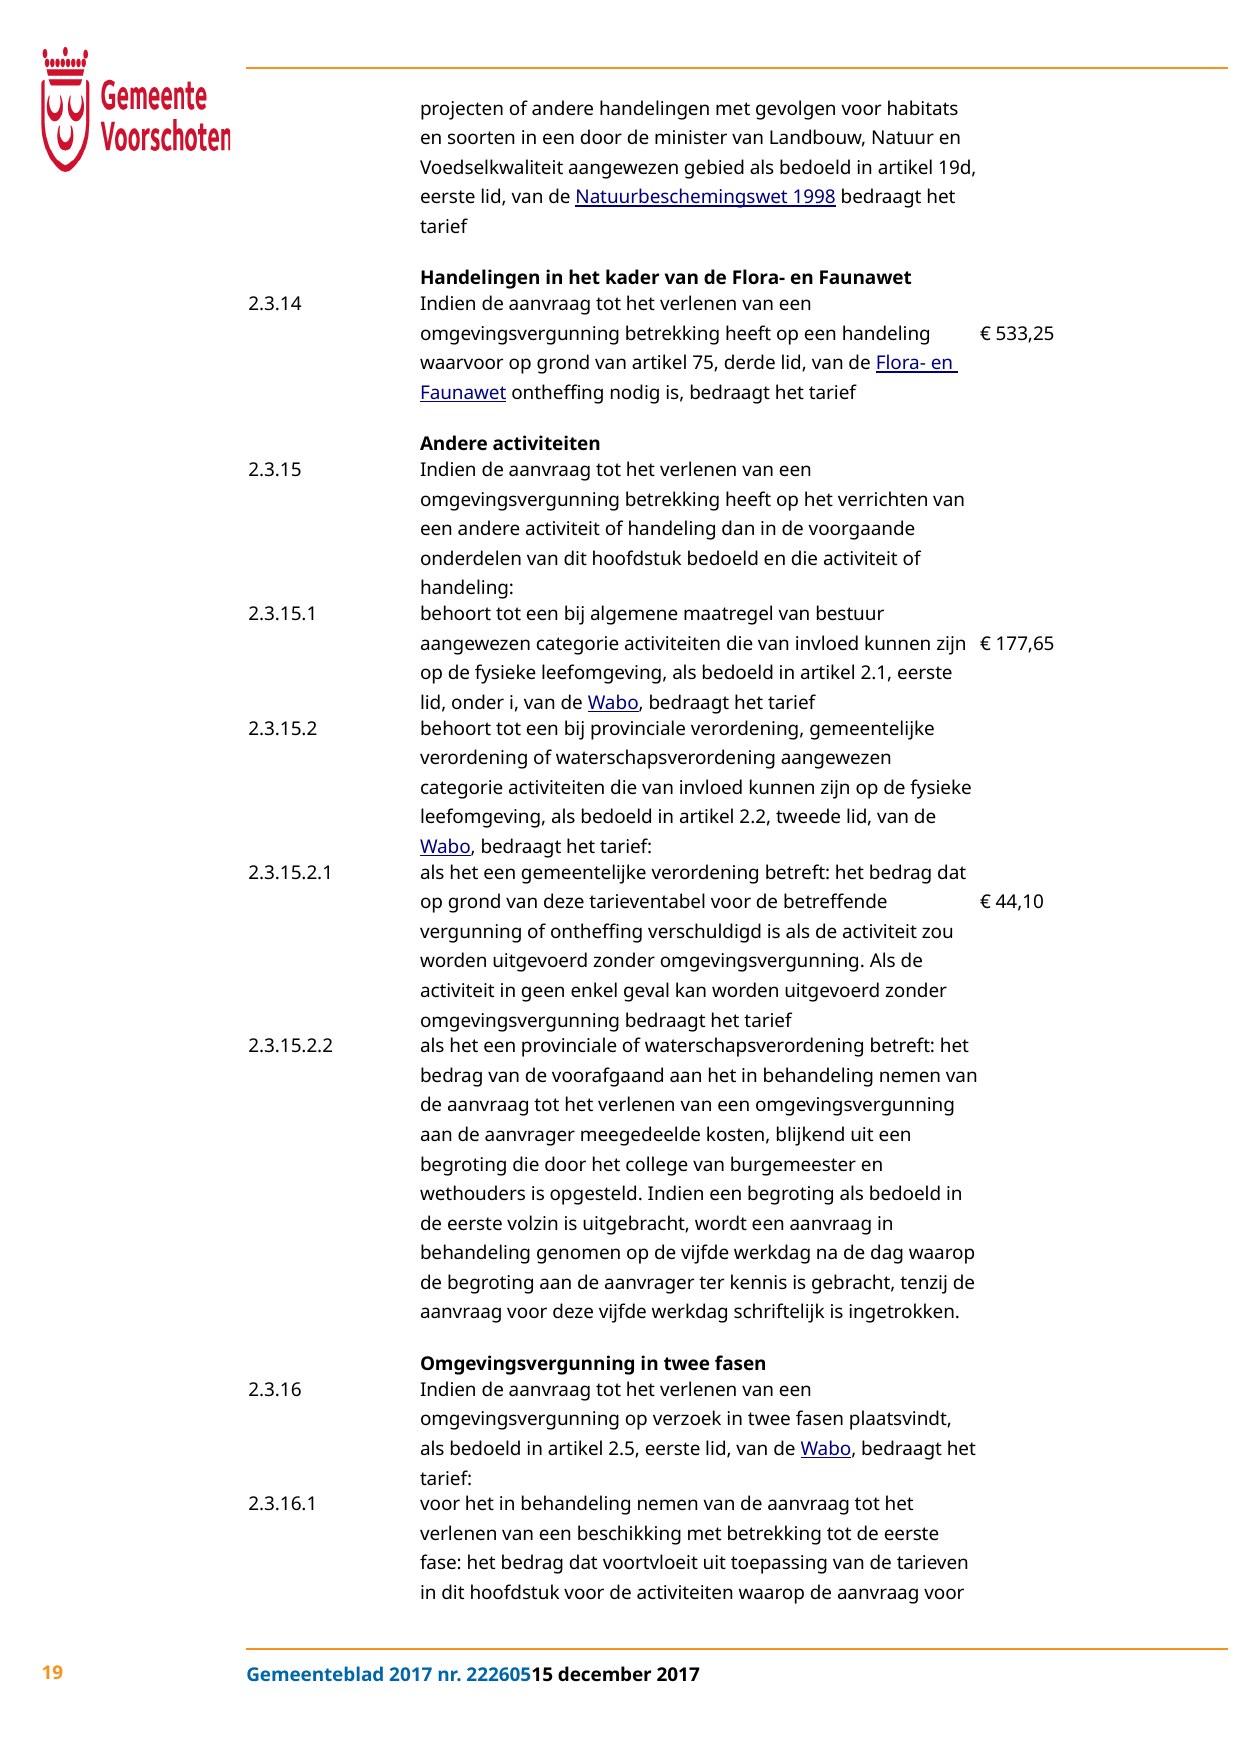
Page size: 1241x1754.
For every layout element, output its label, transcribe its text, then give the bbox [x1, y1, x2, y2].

table_cell behoort tot een bij provinciale verordening, gemeentelijke verordening of waterschapsverordening aangewezen categorie activiteiten die van invloed kunnen zijn op de fysieke leefomgeving, als bedoeld in artikel 2.2, tweede lid, van de Wabo, bedraagt het tarief: [420, 715, 980, 859]
table_cell behoort tot een bij algemene maatregel van bestuur aangewezen categorie activiteiten die van invloed kunnen zijn op de fysieke leefomgeving, als bedoeld in artikel 2.1, eerste lid, onder i, van de Wabo, bedraagt het tarief [420, 600, 980, 715]
table_cell € 533,25 [980, 290, 1152, 405]
table_cell [980, 1325, 1152, 1350]
table_cell 2.3.16 [248, 1376, 420, 1490]
table_cell [248, 95, 420, 239]
table_cell 2.3.15 [248, 456, 420, 600]
table_cell [248, 265, 420, 290]
table_cell [980, 1490, 1152, 1605]
table_cell [980, 456, 1152, 600]
table_cell [980, 405, 1152, 431]
table_cell [248, 405, 420, 431]
table_cell 2.3.16.1 [248, 1490, 420, 1605]
table_cell [420, 239, 980, 264]
table_cell [980, 265, 1152, 290]
table_cell € 177,65 [980, 600, 1152, 715]
table_cell [980, 715, 1152, 859]
table_cell projecten of andere handelingen met gevolgen voor habitats en soorten in een door de minister van Landbouw, Natuur en Voedselkwaliteit aangewezen gebied als bedoeld in artikel 19d, eerste lid, van de Natuurbeschemingswet 1998 bedraagt het tarief [420, 95, 980, 239]
table_cell [420, 1325, 980, 1350]
table_cell Indien de aanvraag tot het verlenen van een omgevingsvergunning betrekking heeft op een handeling waarvoor op grond van artikel 75, derde lid, van de Flora- en Faunawet ontheffing nodig is, bedraagt het tarief [420, 290, 980, 405]
table_cell [980, 95, 1152, 239]
table_cell Handelingen in het kader van de Flora- en Faunawet [420, 265, 980, 290]
table_cell [420, 405, 980, 431]
table_cell [980, 1376, 1152, 1490]
table_cell [248, 1350, 420, 1376]
table_cell als het een provinciale of waterschapsverordening betreft: het bedrag van de voorafgaand aan het in behandeling nemen van de aanvraag tot het verlenen van een omgevingsvergunning aan de aanvrager meegedeelde kosten, blijkend uit een begroting die door het college van burgemeester en wethouders is opgesteld. Indien een begroting als bedoeld in de eerste volzin is uitgebracht, wordt een aanvraag in behandeling genomen op de vijfde werkdag na de dag waarop de begroting aan de aanvrager ter kennis is gebracht, tenzij de aanvraag voor deze vijfde werkdag schriftelijk is ingetrokken. [420, 1033, 980, 1324]
table_cell 2.3.15.2.2 [248, 1033, 420, 1324]
table_cell voor het in behandeling nemen van de aanvraag tot het verlenen van een beschikking met betrekking tot de eerste fase: het bedrag dat voortvloeit uit toepassing van de tarieven in dit hoofdstuk voor de activiteiten waarop de aanvraag voor [420, 1490, 980, 1605]
table_cell [980, 1350, 1152, 1376]
table_cell [980, 1033, 1152, 1324]
table_cell als het een gemeentelijke verordening betreft: het bedrag dat op grond van deze tarieventabel voor de betreffende vergunning of ontheffing verschuldigd is als de activiteit zou worden uitgevoerd zonder omgevingsvergunning. Als de activiteit in geen enkel geval kan worden uitgevoerd zonder omgevingsvergunning bedraagt het tarief [420, 859, 980, 1032]
table_cell Indien de aanvraag tot het verlenen van een omgevingsvergunning op verzoek in twee fasen plaatsvindt, als bedoeld in artikel 2.5, eerste lid, van de Wabo, bedraagt het tarief: [420, 1376, 980, 1490]
table_cell [248, 239, 420, 264]
table_cell 2.3.15.2.1 [248, 859, 420, 1032]
table_cell 2.3.15.2 [248, 715, 420, 859]
picture [41, 47, 231, 172]
table_cell 2.3.14 [248, 290, 420, 405]
table_cell [980, 431, 1152, 456]
table_cell € 44,10 [980, 859, 1152, 1032]
table_cell [980, 239, 1152, 264]
table_cell Andere activiteiten [420, 431, 980, 456]
table_cell 2.3.15.1 [248, 600, 420, 715]
table_cell Omgevingsvergunning in twee fasen [420, 1350, 980, 1376]
table_cell Indien de aanvraag tot het verlenen van een omgevingsvergunning betrekking heeft op het verrichten van een andere activiteit of handeling dan in de voorgaande onderdelen van dit hoofdstuk bedoeld en die activiteit of handeling: [420, 456, 980, 600]
table_cell [248, 1325, 420, 1350]
table_cell [248, 431, 420, 456]
